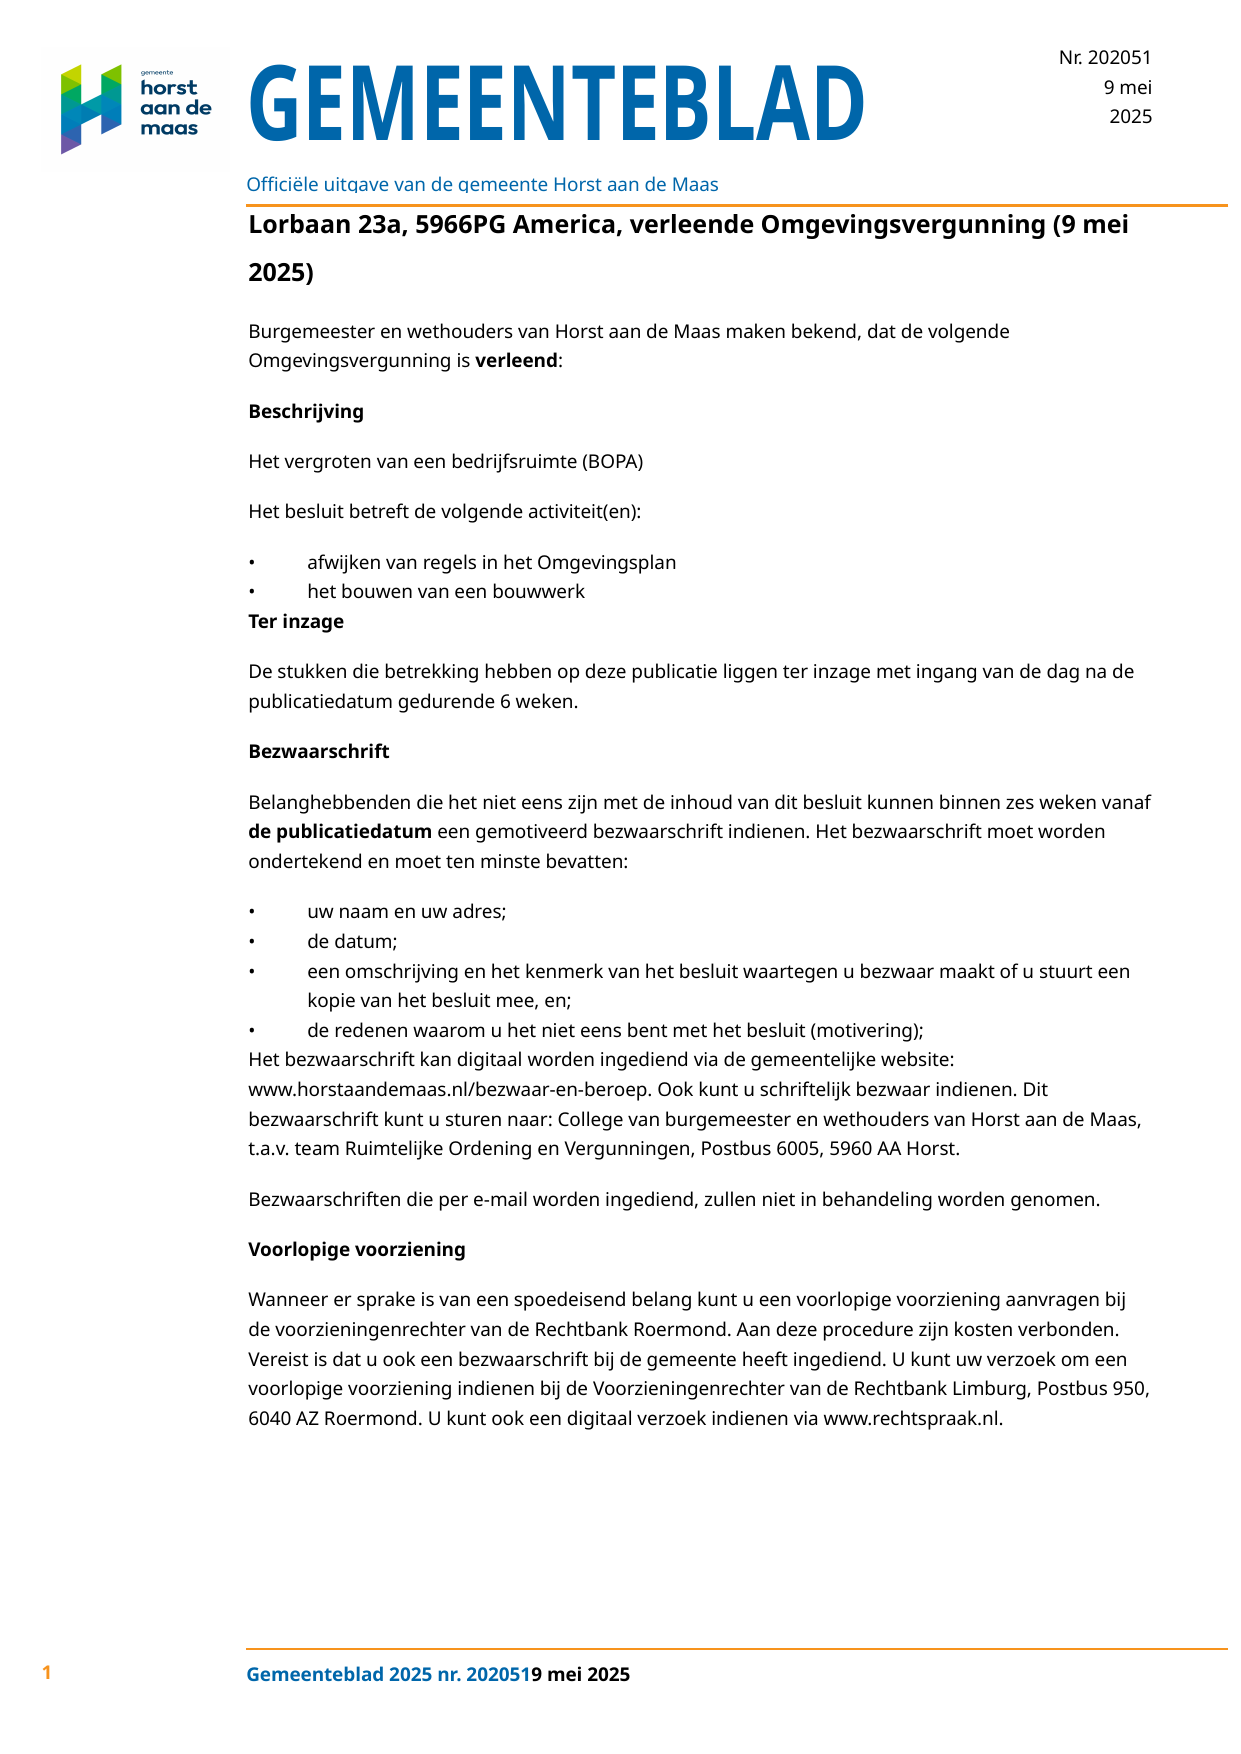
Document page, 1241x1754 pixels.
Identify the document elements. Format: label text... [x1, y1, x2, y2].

text Ter inzage [248, 608, 1152, 634]
text Wanneer er sprake is van een spoedeisend belang kunt u een voorlopige voorziening aanvragen bij de voorzieningenrechter van de Rechtbank Roermond. Aan deze procedure zijn kosten verbonden. Vereist is dat u ook een bezwaarschrift bij de gemeente heeft ingediend. U kunt uw verzoek om een voorlopige voorziening indienen bij de Voorzieningenrechter van de Rechtbank Limburg, Postbus 950, 6040 AZ Roermond. U kunt ook een digitaal verzoek indienen via www.rechtspraak.nl. [248, 1287, 1152, 1431]
list de redenen waarom u het niet eens bent met het besluit (motivering); [248, 1017, 1152, 1043]
text Het vergroten van een bedrijfsruimte (BOPA) [248, 448, 1152, 474]
text De stukken die betrekking hebben op deze publicatie liggen ter inzage met ingang van de dag na de publicatiedatum gedurende 6 weken. [248, 659, 1152, 714]
text Beschrijving [248, 398, 1152, 424]
text Het besluit betreft de volgende activiteit(en): [248, 499, 1152, 524]
text Bezwaarschriften die per e-mail worden ingediend, zullen niet in behandeling worden genomen. [248, 1186, 1152, 1212]
picture [41, 47, 231, 172]
text Belanghebbenden die het niet eens zijn met de inhoud van dit besluit kunnen binnen zes weken vanaf de publicatiedatum een gemotiveerd bezwaarschrift indienen. Het bezwaarschrift moet worden ondertekend en moet ten minste bevatten: [248, 789, 1152, 874]
text Voorlopige voorziening [248, 1236, 1152, 1262]
text Het bezwaarschrift kan digitaal worden ingediend via de gemeentelijke website: www.horstaandemaas.nl/bezwaar-en-beroep. Ook kunt u schriftelijk bezwaar indienen. Dit bezwaarschrift kunt u sturen naar: College van burgemeester en wethouders van Horst aan de Maas, t.a.v. team Ruimtelijke Ordening en Vergunningen, Postbus 6005, 5960 AA Horst. [248, 1047, 1152, 1161]
list afwijken van regels in het Omgevingsplan [248, 549, 1152, 575]
text Lorbaan 23a, 5966PG America, verleende Omgevingsvergunning (9 mei 2025) [248, 207, 1152, 288]
list het bouwen van een bouwwerk [248, 579, 1152, 604]
text Bezwaarschrift [248, 739, 1152, 764]
text Burgemeester en wethouders van Horst aan de Maas maken bekend, dat de volgende Omgevingsvergunning is verleend: [248, 318, 1152, 373]
list de datum; [248, 928, 1152, 954]
list uw naam en uw adres; [248, 899, 1152, 924]
list een omschrijving en het kenmerk van het besluit waartegen u bezwaar maakt of u stuurt een kopie van het besluit mee, en; [248, 958, 1152, 1013]
